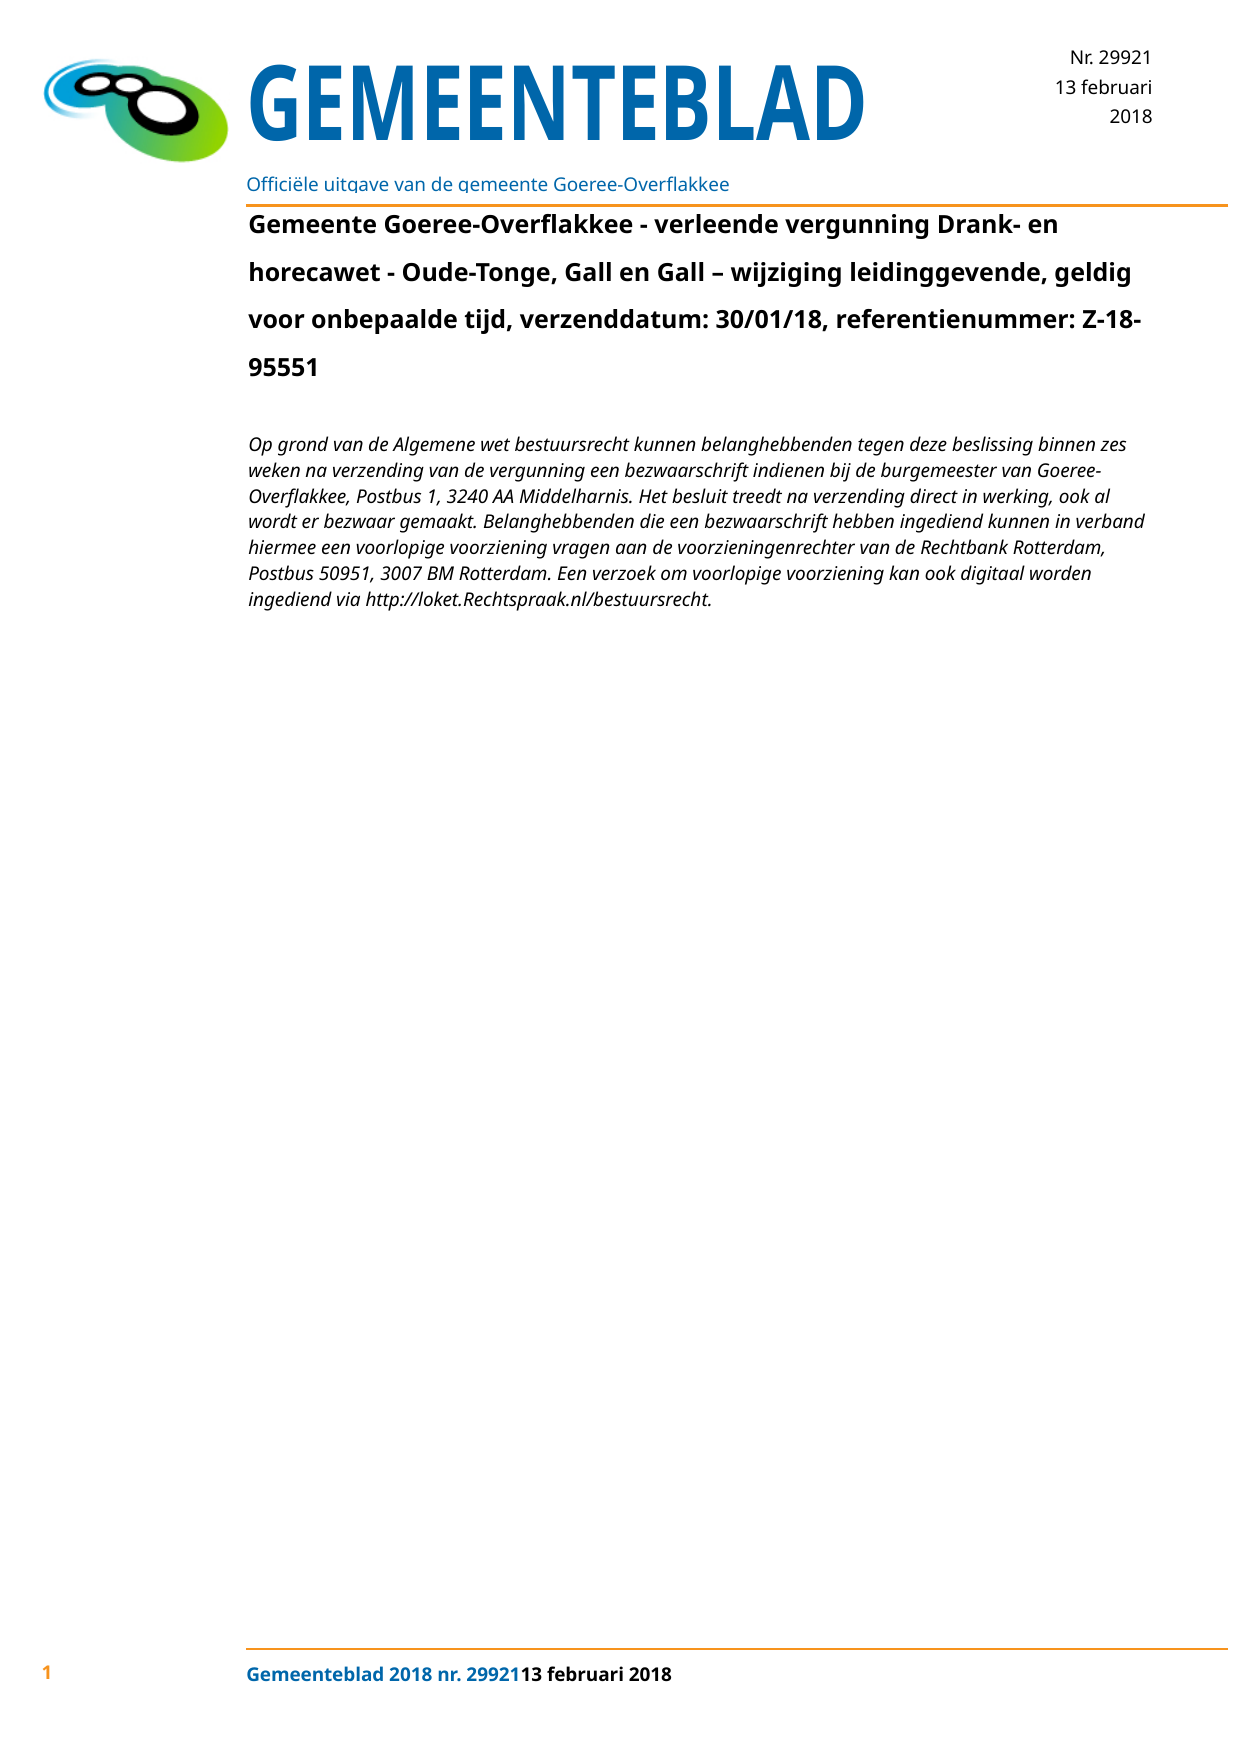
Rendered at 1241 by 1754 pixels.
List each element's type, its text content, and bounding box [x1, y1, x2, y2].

text Op grond van de Algemene wet bestuursrecht kunnen belanghebbenden tegen deze beslissing binnen zes weken na verzending van de vergunning een bezwaarschrift indienen bij de burgemeester van Goeree-Overflakkee, Postbus 1, 3240 AA Middelharnis. Het besluit treedt na verzending direct in werking, ook al wordt er bezwaar gemaakt. Belanghebbenden die een bezwaarschrift hebben ingediend kunnen in verband hiermee een voorlopige voorziening vragen aan de voorzieningenrechter van de Rechtbank Rotterdam, Postbus 50951, 3007 BM Rotterdam. Een verzoek om voorlopige voorziening kan ook digitaal worden ingediend via http://loket.Rechtspraak.nl/bestuursrecht. [248, 431, 1152, 611]
picture [41, 47, 231, 172]
text Gemeente Goeree-Overflakkee - verleende vergunning Drank- en horecawet - Oude-Tonge, Gall en Gall – wijziging leidinggevende, geldig voor onbepaalde tijd, verzenddatum: 30/01/18, referentienummer: Z-18-95551 [248, 207, 1152, 384]
